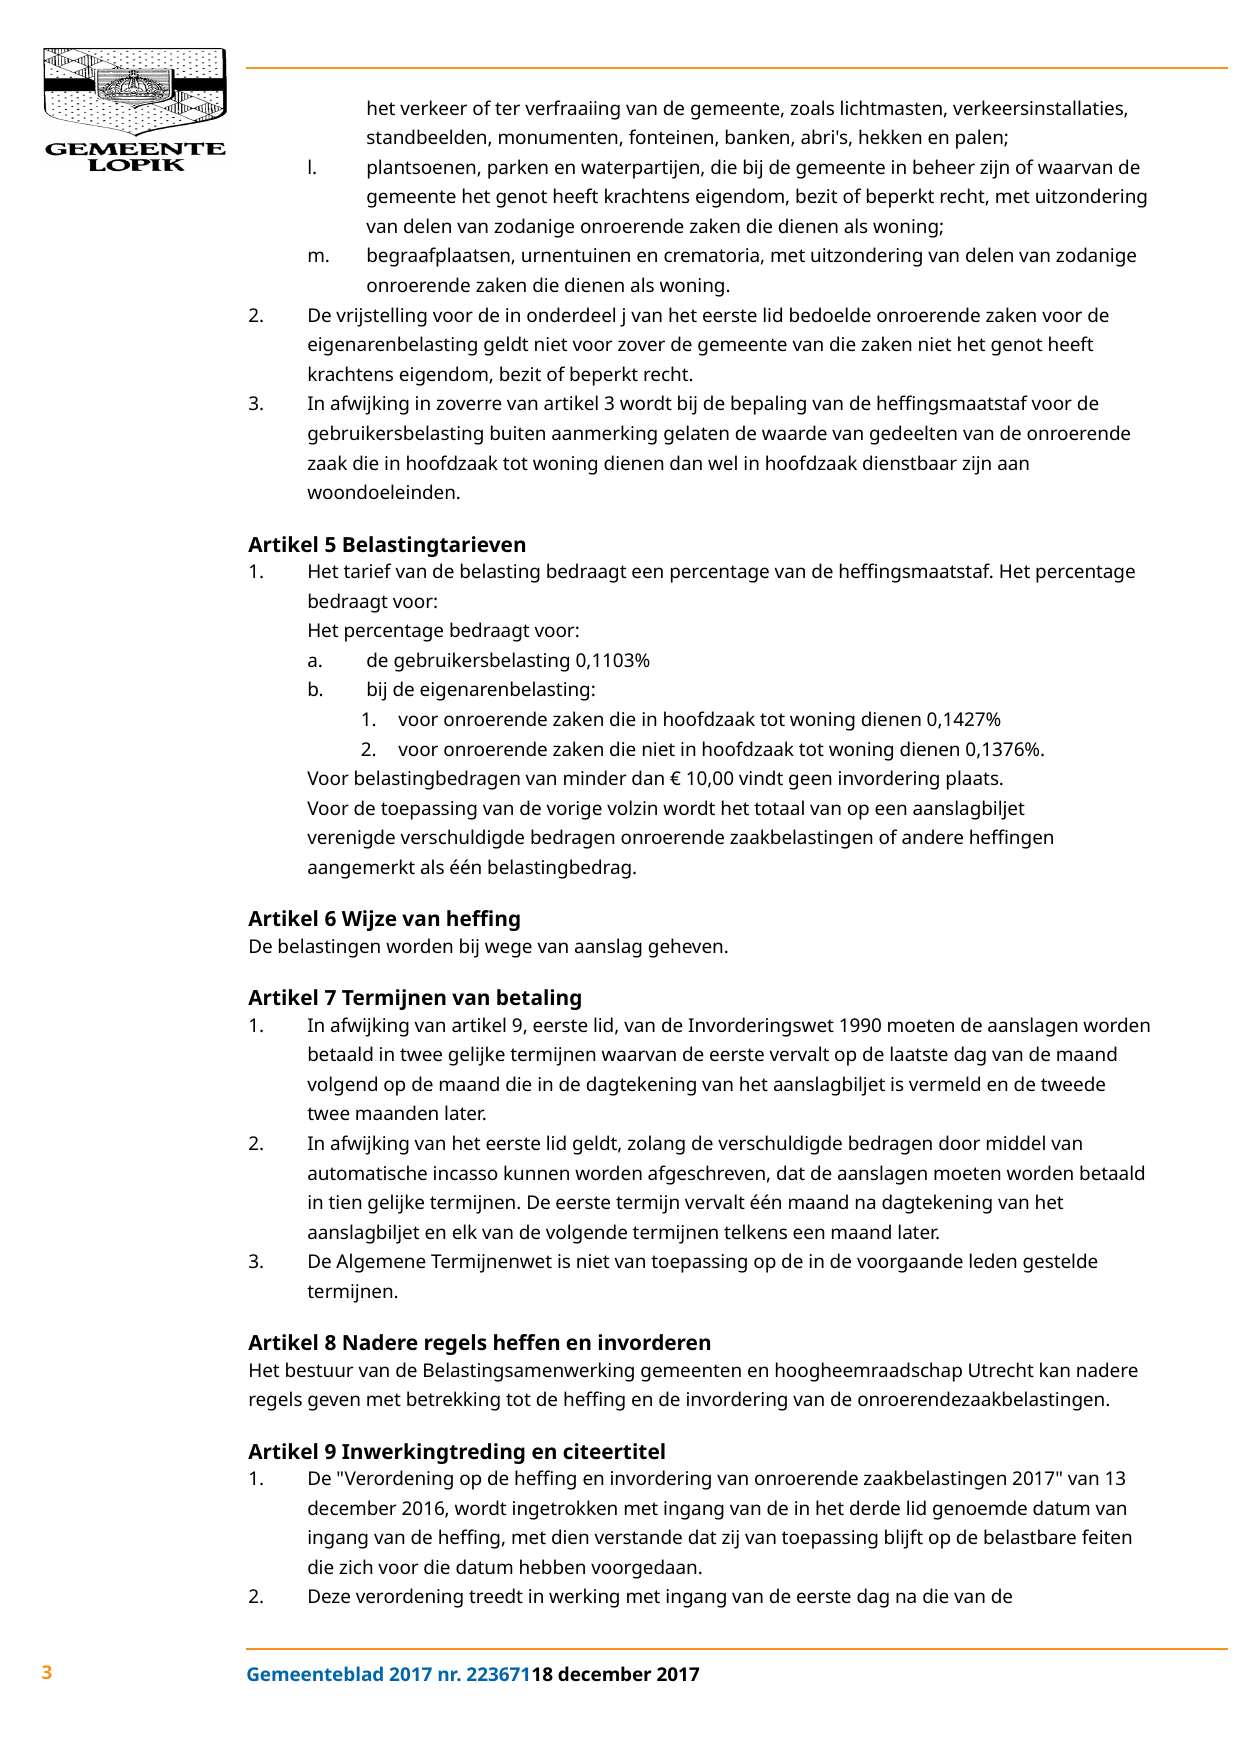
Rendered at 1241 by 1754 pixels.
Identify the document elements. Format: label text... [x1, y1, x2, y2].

text Artikel 6 Wijze van heffing [248, 904, 1152, 933]
list De Algemene Termijnenwet is niet van toepassing op de in de voorgaande leden gestelde termijnen. [248, 1248, 1152, 1304]
text Artikel 7 Termijnen van betaling [248, 983, 1152, 1012]
list Het tarief van de belasting bedraagt een percentage van de heffingsmaatstaf. Het percentage bedraagt voor: [248, 558, 1152, 613]
list bij de eigenarenbelasting: [307, 677, 1152, 702]
text Het bestuur van de Belastingsamenwerking gemeenten en hoogheemraadschap Utrecht kan nadere regels geven met betrekking tot de heffing en de invordering van de onroerendezaakbelastingen. [248, 1357, 1152, 1412]
picture [41, 47, 231, 172]
text Artikel 9 Inwerkingtreding en citeertitel [248, 1437, 1152, 1465]
list In afwijking in zoverre van artikel 3 wordt bij de bepaling van de heffingsmaatstaf voor de gebruikersbelasting buiten aanmerking gelaten de waarde van gedeelten van de onroerende zaak die in hoofdzaak tot woning dienen dan wel in hoofdzaak dienstbaar zijn aan woondoeleinden. [248, 391, 1152, 505]
list Deze verordening treedt in werking met ingang van de eerste dag na die van de [248, 1584, 1152, 1609]
list plantsoenen, parken en waterpartijen, die bij de gemeente in beheer zijn of waarvan de gemeente het genot heeft krachtens eigendom, bezit of beperkt recht, met uitzondering van delen van zodanige onroerende zaken die dienen als woning; [307, 154, 1152, 239]
list voor onroerende zaken die niet in hoofdzaak tot woning dienen 0,1376%. [361, 736, 1152, 761]
list het verkeer of ter verfraaiing van de gemeente, zoals lichtmasten, verkeersinstallaties, standbeelden, monumenten, fonteinen, banken, abri's, hekken en palen; [307, 95, 1152, 150]
list De "Verordening op de heffing en invordering van onroerende zaakbelastingen 2017" van 13 december 2016, wordt ingetrokken met ingang van de in het derde lid genoemde datum van ingang van de heffing, met dien verstande dat zij van toepassing blijft op de belastbare feiten die zich voor die datum hebben voorgedaan. [248, 1465, 1152, 1580]
text Artikel 5 Belastingtarieven [248, 530, 1152, 558]
text Artikel 8 Nadere regels heffen en invorderen [248, 1328, 1152, 1357]
list Voor de toepassing van de vorige volzin wordt het totaal van op een aanslagbiljet [248, 795, 1152, 821]
list verenigde verschuldigde bedragen onroerende zaakbelastingen of andere heffingen [248, 824, 1152, 850]
list begraafplaatsen, urnentuinen en crematoria, met uitzondering van delen van zodanige onroerende zaken die dienen als woning. [307, 243, 1152, 298]
list aangemerkt als één belastingbedrag. [248, 854, 1152, 880]
text De belastingen worden bij wege van aanslag geheven. [248, 933, 1152, 959]
list Het percentage bedraagt voor: [248, 617, 1152, 643]
list de gebruikersbelasting 0,1103% [307, 647, 1152, 673]
list De vrijstelling voor de in onderdeel j van het eerste lid bedoelde onroerende zaken voor de eigenarenbelasting geldt niet voor zover de gemeente van die zaken niet het genot heeft krachtens eigendom, bezit of beperkt recht. [248, 302, 1152, 387]
list In afwijking van artikel 9, eerste lid, van de Invorderingswet 1990 moeten de aanslagen worden betaald in twee gelijke termijnen waarvan de eerste vervalt op de laatste dag van de maand volgend op de maand die in de dagtekening van het aanslagbiljet is vermeld en de tweede twee maanden later. [248, 1012, 1152, 1126]
list In afwijking van het eerste lid geldt, zolang de verschuldigde bedragen door middel van automatische incasso kunnen worden afgeschreven, dat de aanslagen moeten worden betaald in tien gelijke termijnen. De eerste termijn vervalt één maand na dagtekening van het aanslagbiljet en elk van de volgende termijnen telkens een maand later. [248, 1130, 1152, 1244]
list Voor belastingbedragen van minder dan € 10,00 vindt geen invordering plaats. [248, 765, 1152, 791]
list voor onroerende zaken die in hoofdzaak tot woning dienen 0,1427% [361, 706, 1152, 732]
